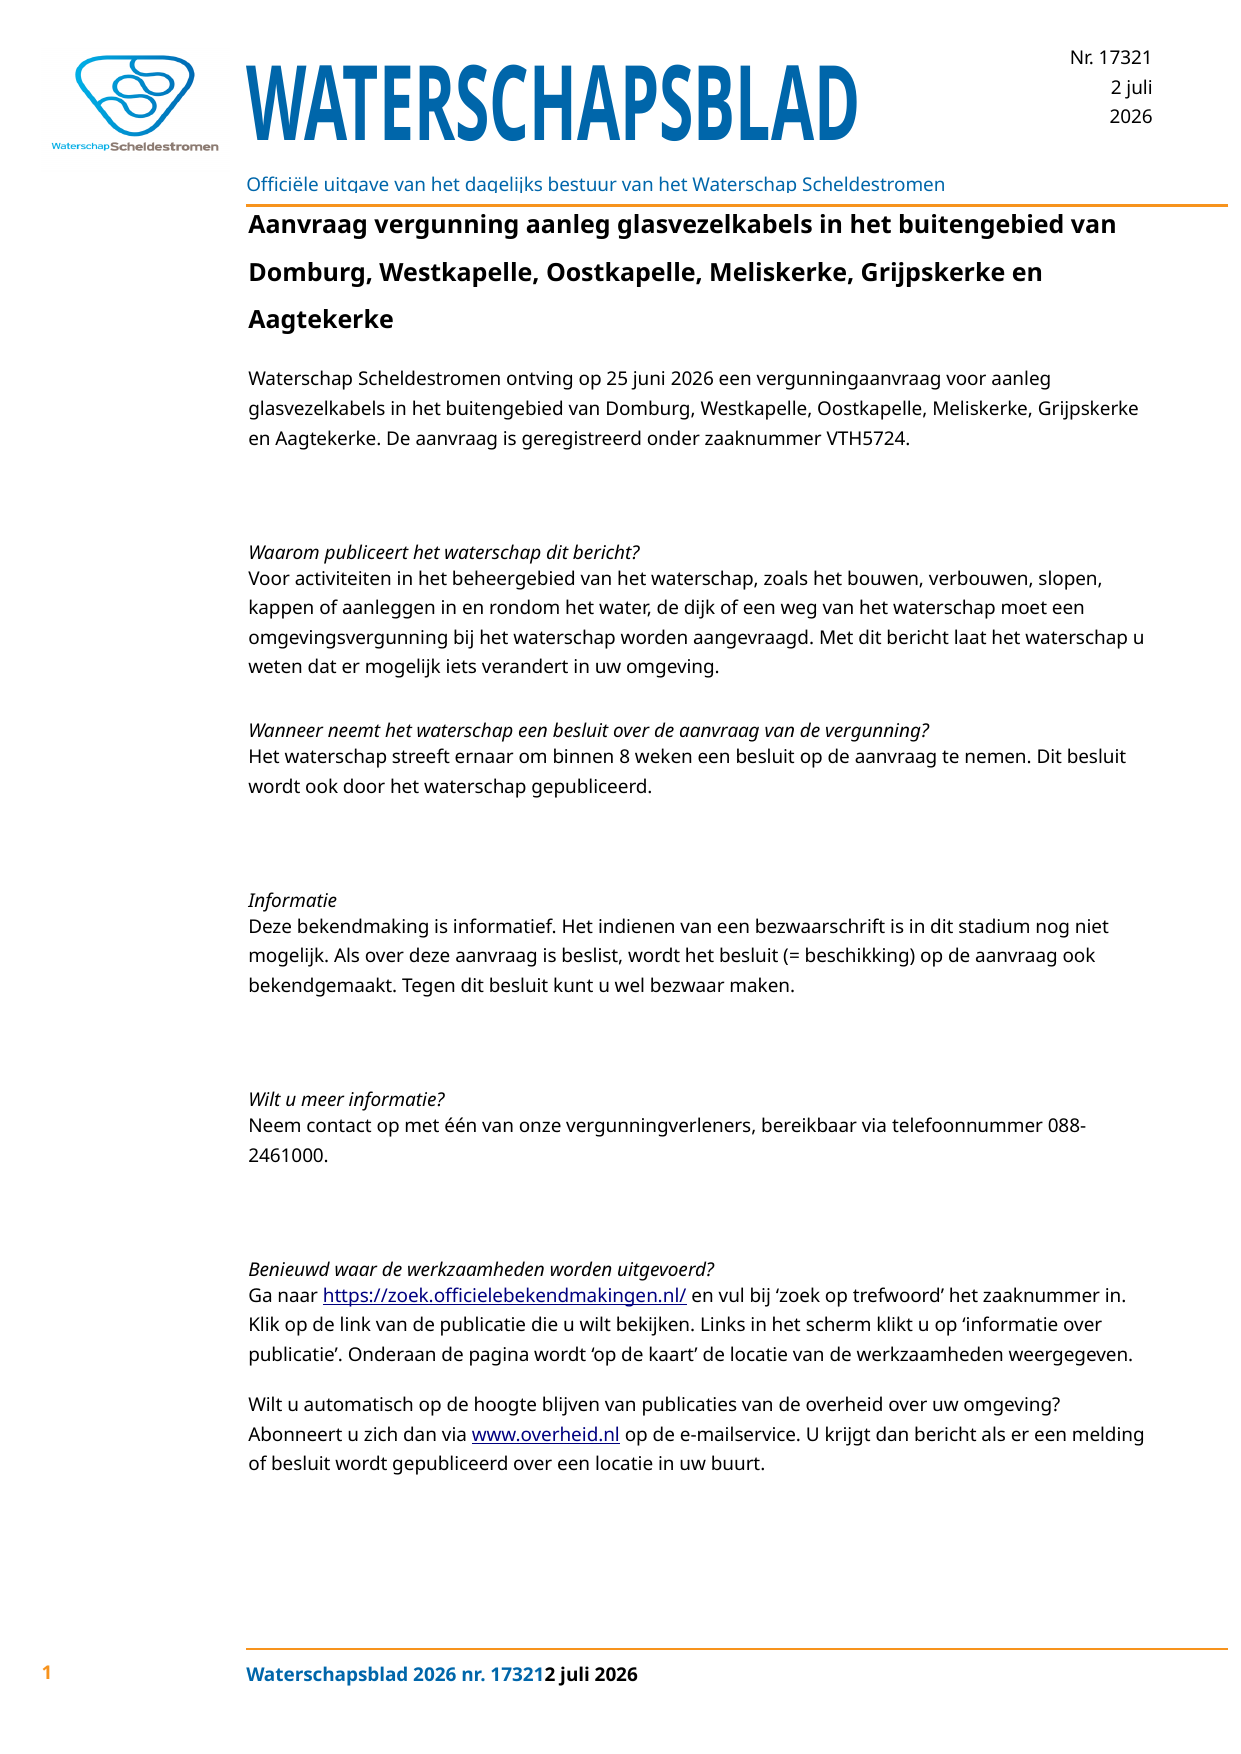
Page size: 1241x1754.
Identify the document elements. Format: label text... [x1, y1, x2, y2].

text Wilt u meer informatie? [248, 1086, 1152, 1112]
text Waterschap Scheldestromen ontving op 25 juni 2026 een vergunningaanvraag voor aanleg glasvezelkabels in het buitengebied van Domburg, Westkapelle, Oostkapelle, Meliskerke, Grijpskerke en Aagtekerke. De aanvraag is geregistreerd onder zaaknummer VTH5724. [248, 366, 1152, 450]
text Het waterschap streeft ernaar om binnen 8 weken een besluit op de aanvraag te nemen. Dit besluit wordt ook door het waterschap gepubliceerd. [248, 743, 1152, 798]
text Voor activiteiten in het beheergebied van het waterschap, zoals het bouwen, verbouwen, slopen, kappen of aanleggen in en rondom het water, de dijk of een weg van het waterschap moet een omgevingsvergunning bij het waterschap worden aangevraagd. Met dit bericht laat het waterschap u weten dat er mogelijk iets verandert in uw omgeving. [248, 565, 1152, 679]
text Ga naar https://zoek.officielebekendmakingen.nl/ en vul bij ‘zoek op trefwoord’ het zaaknummer in. Klik op de link van de publicatie die u wilt bekijken. Links in het scherm klikt u op ‘informatie over publicatie’. Onderaan de pagina wordt ‘op de kaart’ de locatie van de werkzaamheden weergegeven. [248, 1282, 1152, 1367]
picture [41, 47, 231, 172]
text Wanneer neemt het waterschap een besluit over de aanvraag van de vergunning? [248, 717, 1152, 743]
text Waarom publiceert het waterschap dit bericht? [248, 539, 1152, 565]
text Neem contact op met één van onze vergunningverleners, bereikbaar via telefoonnummer 088-2461000. [248, 1112, 1152, 1167]
text Aanvraag vergunning aanleg glasvezelkabels in het buitengebied van Domburg, Westkapelle, Oostkapelle, Meliskerke, Grijpskerke en Aagtekerke [248, 207, 1152, 336]
text Deze bekendmaking is informatief. Het indienen van een bezwaarschrift is in dit stadium nog niet mogelijk. Als over deze aanvraag is beslist, wordt het besluit (= beschikking) op de aanvraag ook bekendgemaakt. Tegen dit besluit kunt u wel bezwaar maken. [248, 913, 1152, 998]
text Benieuwd waar de werkzaamheden worden uitgevoerd? [248, 1256, 1152, 1282]
text Informatie [248, 887, 1152, 913]
text Wilt u automatisch op de hoogte blijven van publicaties van de overheid over uw omgeving? Abonneert u zich dan via www.overheid.nl op de e-mailservice. U krijgt dan bericht als er een melding of besluit wordt gepubliceerd over een locatie in uw buurt. [248, 1391, 1152, 1476]
